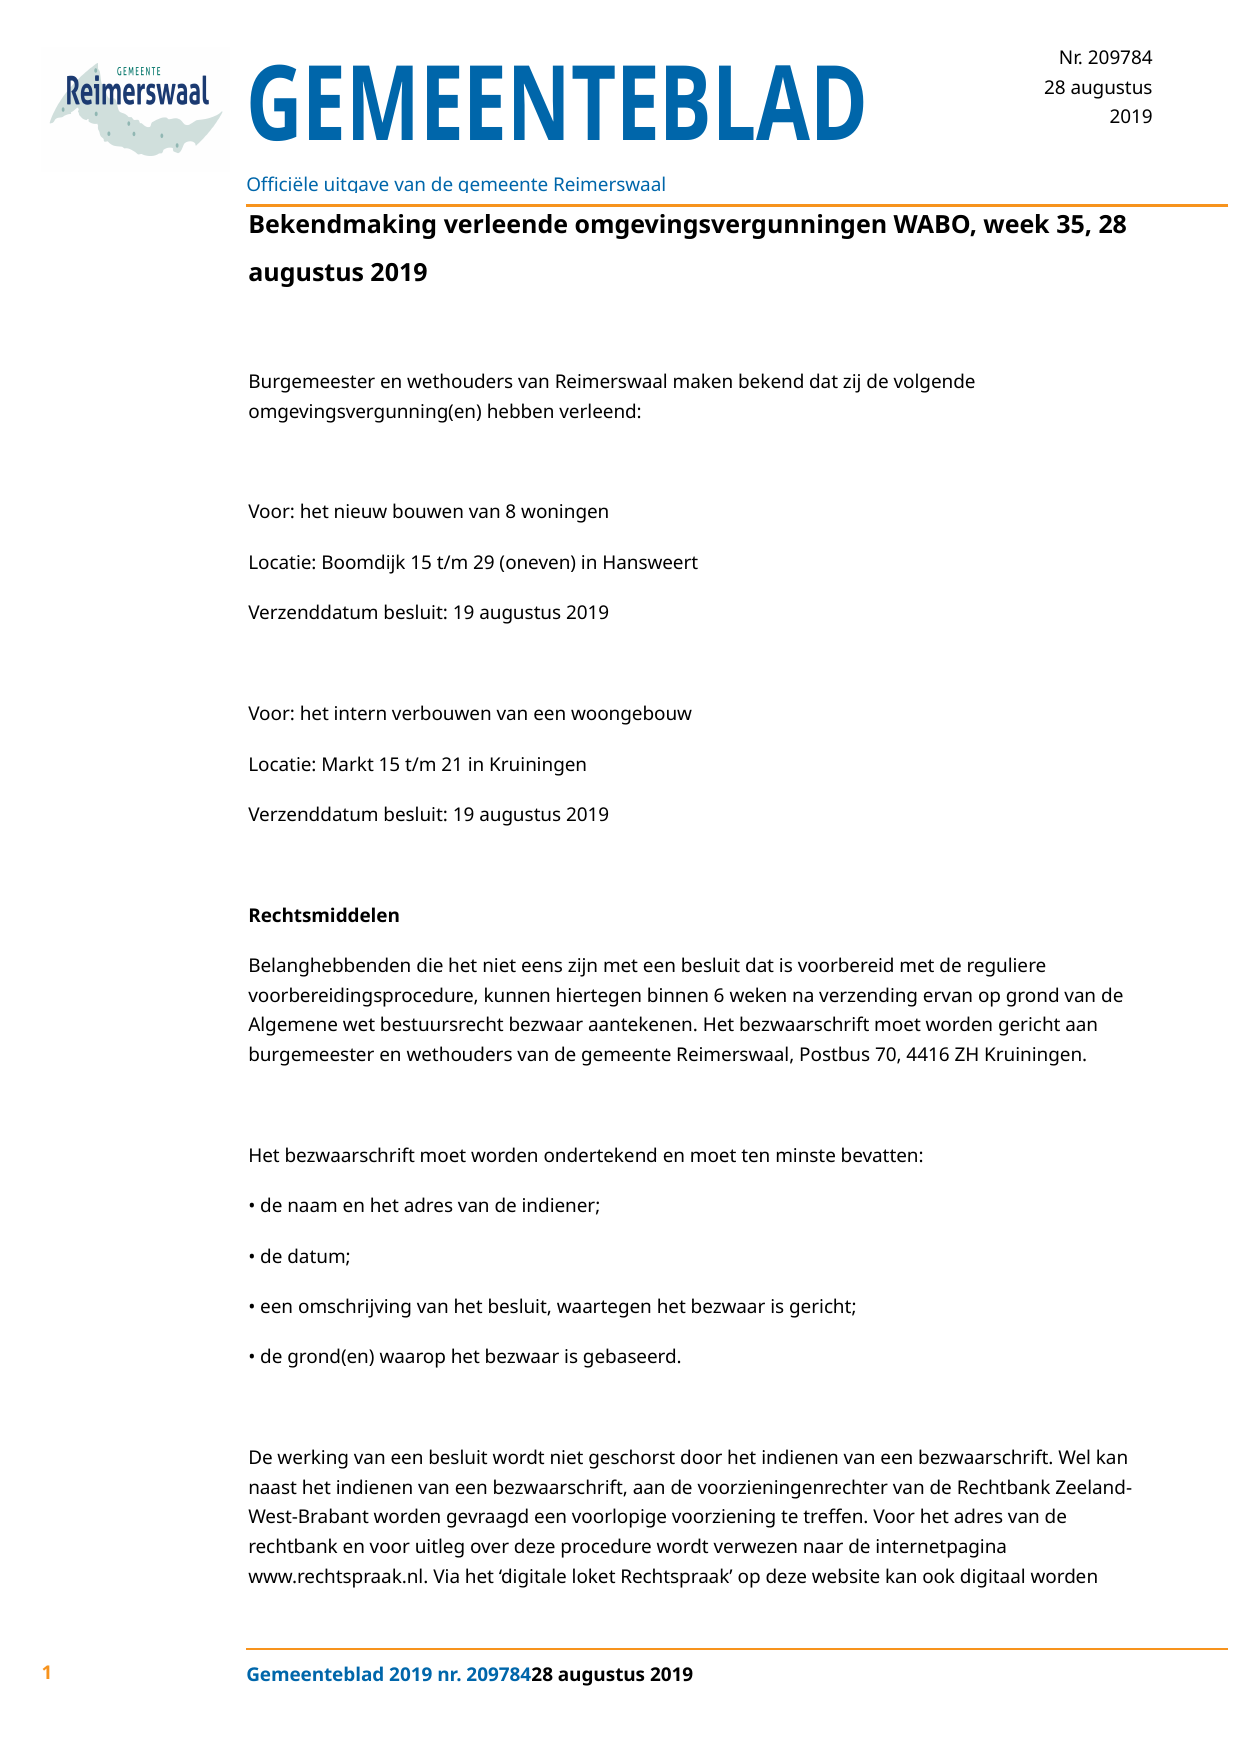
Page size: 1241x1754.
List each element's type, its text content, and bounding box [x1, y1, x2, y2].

text • een omschrijving van het besluit, waartegen het bezwaar is gericht; [248, 1293, 1152, 1319]
text Verzenddatum besluit: 19 augustus 2019 [248, 801, 1152, 827]
text Voor: het intern verbouwen van een woongebouw [248, 700, 1152, 726]
text Locatie: Markt 15 t/m 21 in Kruiningen [248, 751, 1152, 777]
text • de naam en het adres van de indiener; [248, 1192, 1152, 1218]
text Voor: het nieuw bouwen van 8 woningen [248, 499, 1152, 524]
text Locatie: Boomdijk 15 t/m 29 (oneven) in Hansweert [248, 549, 1152, 575]
text Verzenddatum besluit: 19 augustus 2019 [248, 599, 1152, 625]
text De werking van een besluit wordt niet geschorst door het indienen van een bezwaarschrift. Wel kan naast het indienen van een bezwaarschrift, aan de voorzieningenrechter van de Rechtbank Zeeland-West-Brabant worden gevraagd een voorlopige voorziening te treffen. Voor het adres van de rechtbank en voor uitleg over deze procedure wordt verwezen naar de internetpagina www.rechtspraak.nl. Via het ‘digitale loket Rechtspraak’ op deze website kan ook digitaal worden [248, 1444, 1152, 1589]
text Het bezwaarschrift moet worden ondertekend en moet ten minste bevatten: [248, 1142, 1152, 1168]
text Burgemeester en wethouders van Reimerswaal maken bekend dat zij de volgende omgevingsvergunning(en) hebben verleend: [248, 368, 1152, 424]
picture [41, 47, 231, 172]
text • de datum; [248, 1243, 1152, 1269]
text Rechtsmiddelen [248, 902, 1152, 928]
text Belanghebbenden die het niet eens zijn met een besluit dat is voorbereid met de reguliere voorbereidingsprocedure, kunnen hiertegen binnen 6 weken na verzending ervan op grond van de Algemene wet bestuursrecht bezwaar aantekenen. Het bezwaarschrift moet worden gericht aan burgemeester en wethouders van de gemeente Reimerswaal, Postbus 70, 4416 ZH Kruiningen. [248, 952, 1152, 1067]
text • de grond(en) waarop het bezwaar is gebaseerd. [248, 1344, 1152, 1369]
text Bekendmaking verleende omgevingsvergunningen WABO, week 35, 28 augustus 2019 [248, 207, 1152, 288]
